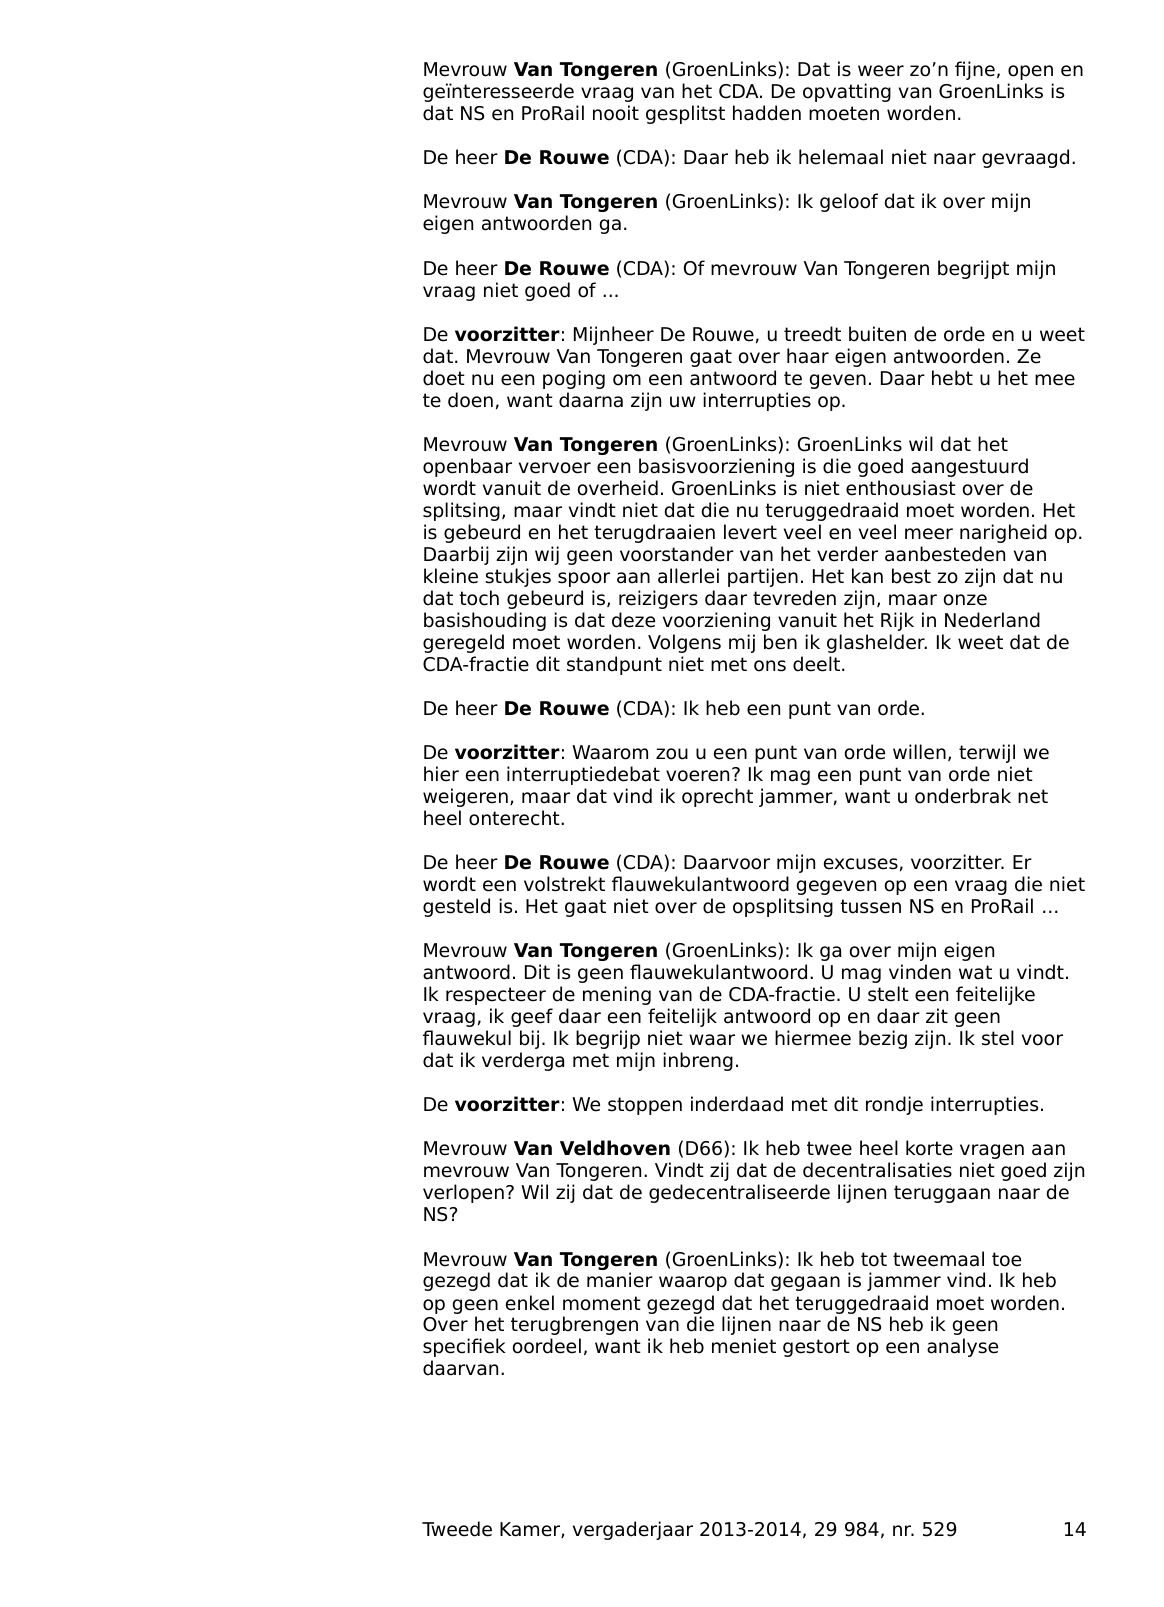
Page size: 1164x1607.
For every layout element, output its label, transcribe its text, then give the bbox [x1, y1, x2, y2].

text Mevrouw Van Tongeren (GroenLinks): Ik ga over mijn eigen antwoord. Dit is geen flauwekulantwoord. U mag vinden wat u vindt. Ik respecteer de mening van de CDA-fractie. U stelt een feitelijke vraag, ik geef daar een feitelijk antwoord op en daar zit geen flauwekul bij. Ik begrijp niet waar we hiermee bezig zijn. Ik stel voor dat ik verderga met mijn inbreng. [422, 940, 1087, 1072]
text Mevrouw Van Tongeren (GroenLinks): Dat is weer zo’n fijne, open en geïnteresseerde vraag van het CDA. De opvatting van GroenLinks is dat NS en ProRail nooit gesplitst hadden moeten worden. [422, 59, 1087, 125]
text Mevrouw Van Tongeren (GroenLinks): Ik geloof dat ik over mijn eigen antwoorden ga. [422, 191, 1087, 235]
text Mevrouw Van Tongeren (GroenLinks): GroenLinks wil dat het openbaar vervoer een basisvoorziening is die goed aangestuurd wordt vanuit de overheid. GroenLinks is niet enthousiast over de splitsing, maar vindt niet dat die nu teruggedraaid moet worden. Het is gebeurd en het terugdraaien levert veel en veel meer narigheid op. Daarbij zijn wij geen voorstander van het verder aanbesteden van kleine stukjes spoor aan allerlei partijen. Het kan best zo zijn dat nu dat toch gebeurd is, reizigers daar tevreden zijn, maar onze basishouding is dat deze voorziening vanuit het Rijk in Nederland geregeld moet worden. Volgens mij ben ik glashelder. Ik weet dat de CDA-fractie dit standpunt niet met ons deelt. [422, 434, 1087, 676]
text De heer De Rouwe (CDA): Daarvoor mijn excuses, voorzitter. Er wordt een volstrekt flauwekulantwoord gegeven op een vraag die niet gesteld is. Het gaat niet over de opsplitsing tussen NS en ProRail ... [422, 852, 1087, 918]
text De voorzitter: Waarom zou u een punt van orde willen, terwijl we hier een interruptiedebat voeren? Ik mag een punt van orde niet weigeren, maar dat vind ik oprecht jammer, want u onderbrak net heel onterecht. [422, 742, 1087, 830]
text De voorzitter: We stoppen inderdaad met dit rondje interrupties. [422, 1094, 1087, 1116]
text De heer De Rouwe (CDA): Of mevrouw Van Tongeren begrijpt mijn vraag niet goed of ... [422, 257, 1087, 301]
text De heer De Rouwe (CDA): Ik heb een punt van orde. [422, 698, 1087, 720]
text De voorzitter: Mijnheer De Rouwe, u treedt buiten de orde en u weet dat. Mevrouw Van Tongeren gaat over haar eigen antwoorden. Ze doet nu een poging om een antwoord te geven. Daar hebt u het mee te doen, want daarna zijn uw interrupties op. [422, 324, 1087, 412]
text Mevrouw Van Veldhoven (D66): Ik heb twee heel korte vragen aan mevrouw Van Tongeren. Vindt zij dat de decentralisaties niet goed zijn verlopen? Wil zij dat de gedecentraliseerde lijnen teruggaan naar de NS? [422, 1138, 1087, 1226]
text Mevrouw Van Tongeren (GroenLinks): Ik heb tot tweemaal toe gezegd dat ik de manier waarop dat gegaan is jammer vind. Ik heb op geen enkel moment gezegd dat het teruggedraaid moet worden. Over het terugbrengen van die lijnen naar de NS heb ik geen specifiek oordeel, want ik heb meniet gestort op een analyse daarvan. [422, 1248, 1087, 1380]
text De heer De Rouwe (CDA): Daar heb ik helemaal niet naar gevraagd. [422, 147, 1087, 169]
